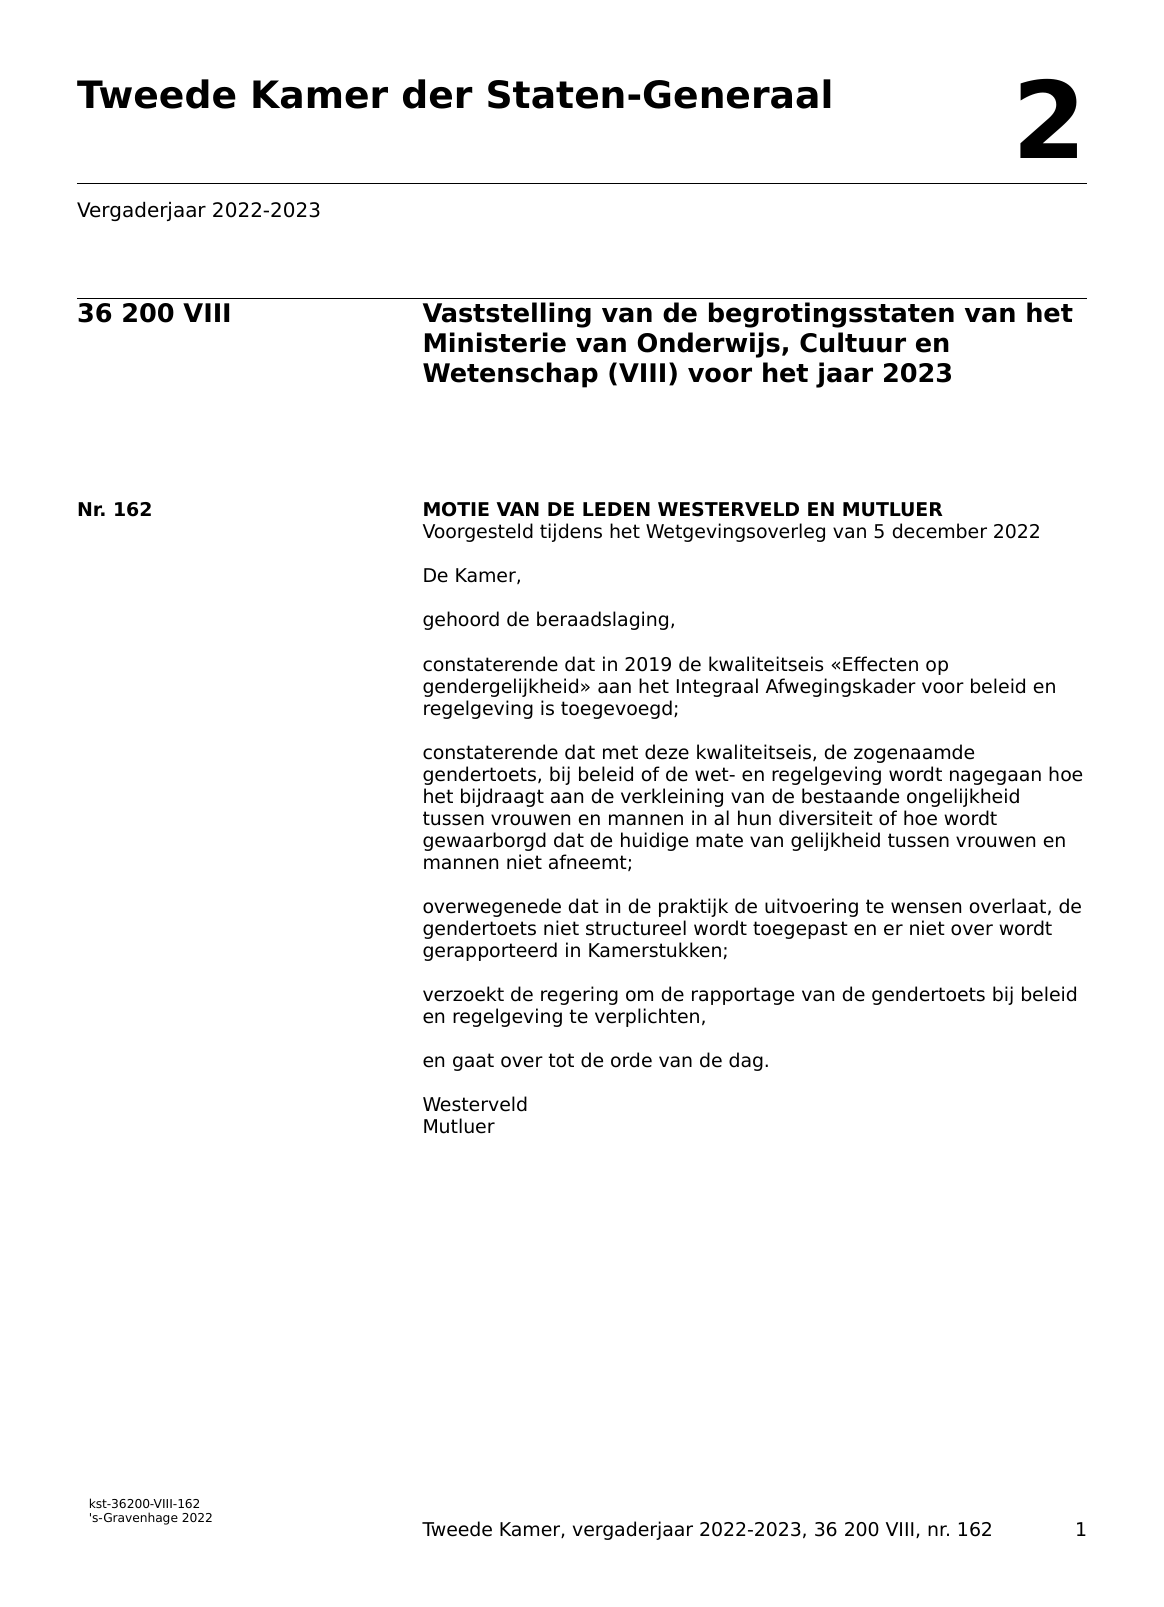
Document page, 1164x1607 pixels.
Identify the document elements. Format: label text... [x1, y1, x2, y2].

subtitle 36 200 VIII Vaststelling van de begrotingsstaten van het Ministerie van Onderwijs, Cultuur en Wetenschap (VIII) voor het jaar 2023 [77, 299, 1087, 388]
text kst-36200-VIII-162 [88, 1497, 323, 1511]
text constaterende dat met deze kwaliteitseis, de zogenaamde gendertoets, bij beleid of de wet- en regelgeving wordt nagegaan hoe het bijdraagt aan de verkleining van de bestaande ongelijkheid tussen vrouwen en mannen in al hun diversiteit of hoe wordt gewaarborgd dat de huidige mate van gelijkheid tussen vrouwen en mannen niet afneemt; [422, 742, 1087, 873]
text verzoekt de regering om de rapportage van de gendertoets bij beleid en regelgeving te verplichten, [422, 984, 1087, 1028]
table_cell Vergaderjaar 2022-2023 [77, 184, 1087, 298]
text overwegenede dat in de praktijk de uitvoering te wensen overlaat, de gendertoets niet structureel wordt toegepast en er niet over wordt gerapporteerd in Kamerstukken; [422, 896, 1087, 962]
text en gaat over tot de orde van de dag. [422, 1050, 1087, 1072]
text Voorgesteld tijdens het Wetgevingsoverleg van 5 december 2022 [422, 521, 1087, 543]
table_header 2 [886, 59, 1087, 183]
table_header Tweede Kamer der Staten-Generaal [77, 59, 886, 183]
text Mutluer [422, 1116, 1087, 1138]
subtitle Nr. 162 MOTIE VAN DE LEDEN WESTERVELD EN MUTLUER [77, 499, 1087, 521]
text gehoord de beraadslaging, [422, 609, 1087, 631]
text Westerveld [422, 1094, 1087, 1116]
text constaterende dat in 2019 de kwaliteitseis «Effecten op gendergelijkheid» aan het Integraal Afwegingskader voor beleid en regelgeving is toegevoegd; [422, 653, 1087, 719]
text 's-Gravenhage 2022 [88, 1511, 323, 1525]
text De Kamer, [422, 565, 1087, 587]
